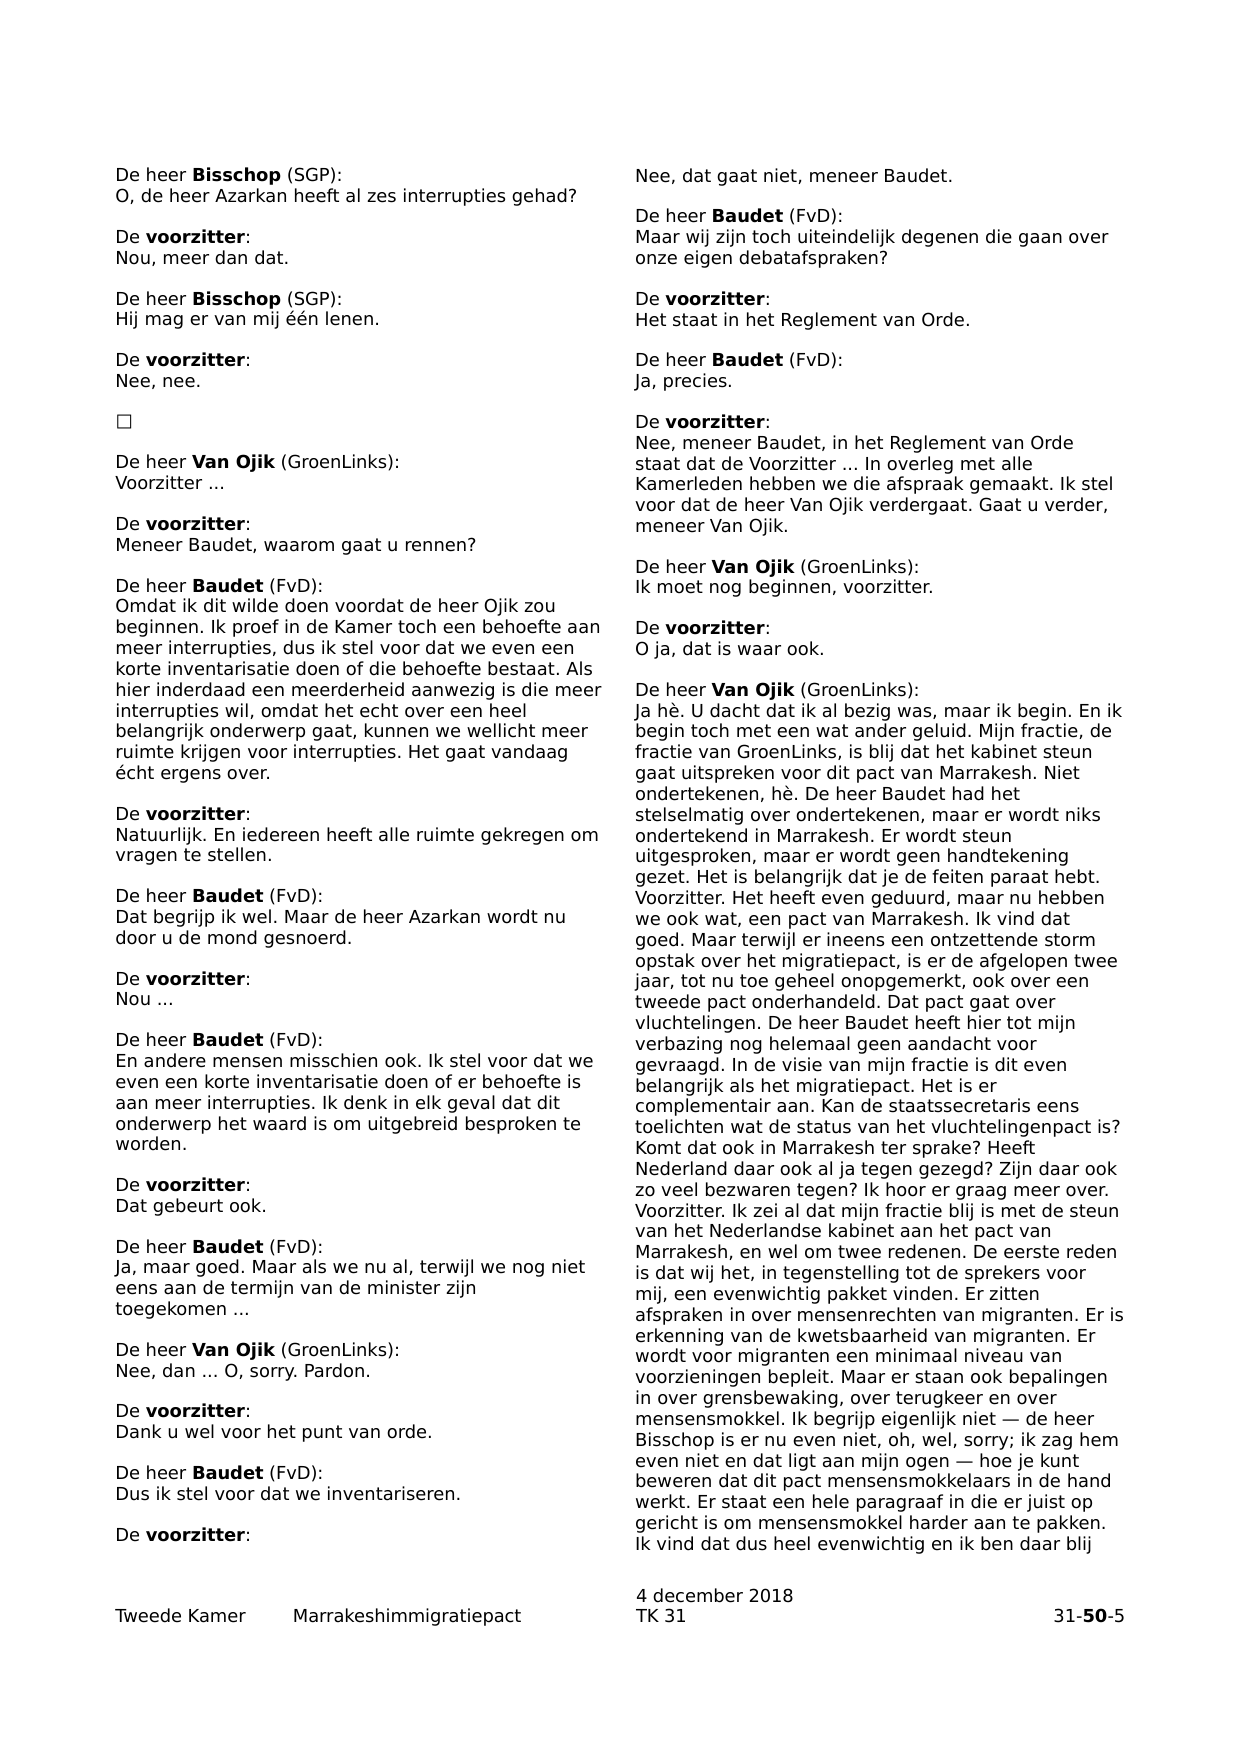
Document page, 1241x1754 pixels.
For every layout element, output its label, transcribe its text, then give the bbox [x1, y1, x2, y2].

text De heer Bisschop (SGP): [115, 288, 605, 309]
text De voorzitter: [115, 514, 605, 534]
text De voorzitter: [115, 227, 605, 248]
text Dat gebeurt ook. [115, 1196, 605, 1216]
text De voorzitter: [115, 804, 605, 824]
text De heer Baudet (FvD): [115, 886, 605, 907]
text De heer Baudet (FvD): [635, 206, 1125, 227]
text Dank u wel voor het punt van orde. [115, 1422, 605, 1443]
text Ik moet nog beginnen, voorzitter. [635, 577, 1125, 598]
text Natuurlijk. En iedereen heeft alle ruimte gekregen om vragen te stellen. [115, 824, 605, 866]
text De voorzitter: [115, 968, 605, 989]
text Voorzitter. Ik zei al dat mijn fractie blij is met de steun van het Nederlandse kabinet aan het pact van Marrakesh, en wel om twee redenen. De eerste reden is dat wij het, in tegenstelling tot de sprekers voor mij, een evenwichtig pakket vinden. Er zitten afspraken in over mensenrechten van migranten. Er is erkenning van de kwetsbaarheid van migranten. Er wordt voor migranten een minimaal niveau van voorzieningen bepleit. Maar er staan ook bepalingen in over grensbewaking, over terugkeer en over mensensmokkel. Ik begrijp eigenlijk niet — de heer Bisschop is er nu even niet, oh, wel, sorry; ik zag hem even niet en dat ligt aan mijn ogen — hoe je kunt beweren dat dit pact mensensmokkelaars in de hand werkt. Er staat een hele paragraaf in die er juist op gericht is om mensensmokkel harder aan te pakken. Ik vind dat dus heel evenwichtig en ik ben daar blij [635, 1200, 1125, 1554]
text Voorzitter. Het heeft even geduurd, maar nu hebben we ook wat, een pact van Marrakesh. Ik vind dat goed. Maar terwijl er ineens een ontzettende storm opstak over het migratiepact, is er de afgelopen twee jaar, tot nu toe geheel onopgemerkt, ook over een tweede pact onderhandeld. Dat pact gaat over vluchtelingen. De heer Baudet heeft hier tot mijn verbazing nog helemaal geen aandacht voor gevraagd. In de visie van mijn fractie is dit even belangrijk als het migratiepact. Het is er complementair aan. Kan de staatssecretaris eens toelichten wat de status van het vluchtelingenpact is? Komt dat ook in Marrakesh ter sprake? Heeft Nederland daar ook al ja tegen gezegd? Zijn daar ook zo veel bezwaren tegen? Ik hoor er graag meer over. [635, 888, 1125, 1200]
text De heer Van Ojik (GroenLinks): [115, 1340, 605, 1360]
text Dus ik stel voor dat we inventariseren. [115, 1483, 605, 1504]
text De heer Baudet (FvD): [115, 1030, 605, 1051]
text Nee, dat gaat niet, meneer Baudet. [635, 165, 1125, 186]
text Nee, nee. [115, 371, 605, 392]
text De voorzitter: [635, 412, 1125, 432]
text De voorzitter: [635, 618, 1125, 639]
text Hij mag er van mij één lenen. [115, 309, 605, 330]
text Nee, meneer Baudet, in het Reglement van Orde staat dat de Voorzitter ... In overleg met alle Kamerleden hebben we die afspraak gemaakt. Ik stel voor dat de heer Van Ojik verdergaat. Gaat u verder, meneer Van Ojik. [635, 432, 1125, 537]
text Omdat ik dit wilde doen voordat de heer Ojik zou beginnen. Ik proef in de Kamer toch een behoefte aan meer interrupties, dus ik stel voor dat we even een korte inventarisatie doen of die behoefte bestaat. Als hier inderdaad een meerderheid aanwezig is die meer interrupties wil, omdat het echt over een heel belangrijk onderwerp gaat, kunnen we wellicht meer ruimte krijgen voor interrupties. Het gaat vandaag écht ergens over. [115, 596, 605, 784]
text Ja, precies. [635, 371, 1125, 392]
text Nou, meer dan dat. [115, 248, 605, 268]
text De voorzitter: [635, 288, 1125, 309]
text De voorzitter: [115, 1175, 605, 1196]
text Dat begrijp ik wel. Maar de heer Azarkan wordt nu door u de mond gesnoerd. [115, 907, 605, 948]
text O, de heer Azarkan heeft al zes interrupties gehad? [115, 186, 605, 207]
text De voorzitter: [115, 350, 605, 371]
text De heer Baudet (FvD): [115, 1236, 605, 1257]
text De heer Baudet (FvD): [115, 1463, 605, 1483]
text De heer Van Ojik (GroenLinks): [635, 680, 1125, 700]
text Ja hè. U dacht dat ik al bezig was, maar ik begin. En ik begin toch met een wat ander geluid. Mijn fractie, de fractie van GroenLinks, is blij dat het kabinet steun gaat uitspreken voor dit pact van Marrakesh. Niet ondertekenen, hè. De heer Baudet had het stelselmatig over ondertekenen, maar er wordt niks ondertekend in Marrakesh. Er wordt steun uitgesproken, maar er wordt geen handtekening gezet. Het is belangrijk dat je de feiten paraat hebt. [635, 700, 1125, 888]
text O ja, dat is waar ook. [635, 639, 1125, 660]
text De heer Van Ojik (GroenLinks): [115, 452, 605, 473]
text Nou ... [115, 989, 605, 1010]
text De heer Baudet (FvD): [115, 575, 605, 596]
text Maar wij zijn toch uiteindelijk degenen die gaan over onze eigen debatafspraken? [635, 227, 1125, 268]
text De voorzitter: [115, 1524, 605, 1545]
text Nee, dan ... O, sorry. Pardon. [115, 1360, 605, 1381]
text Het staat in het Reglement van Orde. [635, 309, 1125, 330]
text Voorzitter ... [115, 473, 605, 494]
text ⬜ [115, 412, 605, 432]
text Ja, maar goed. Maar als we nu al, terwijl we nog niet eens aan de termijn van de minister zijn toegekomen ... [115, 1257, 605, 1320]
text En andere mensen misschien ook. Ik stel voor dat we even een korte inventarisatie doen of er behoefte is aan meer interrupties. Ik denk in elk geval dat dit onderwerp het waard is om uitgebreid besproken te worden. [115, 1051, 605, 1155]
text Meneer Baudet, waarom gaat u rennen? [115, 534, 605, 555]
text De heer Van Ojik (GroenLinks): [635, 557, 1125, 577]
text De heer Bisschop (SGP): [115, 165, 605, 186]
text De heer Baudet (FvD): [635, 350, 1125, 371]
text De voorzitter: [115, 1401, 605, 1422]
